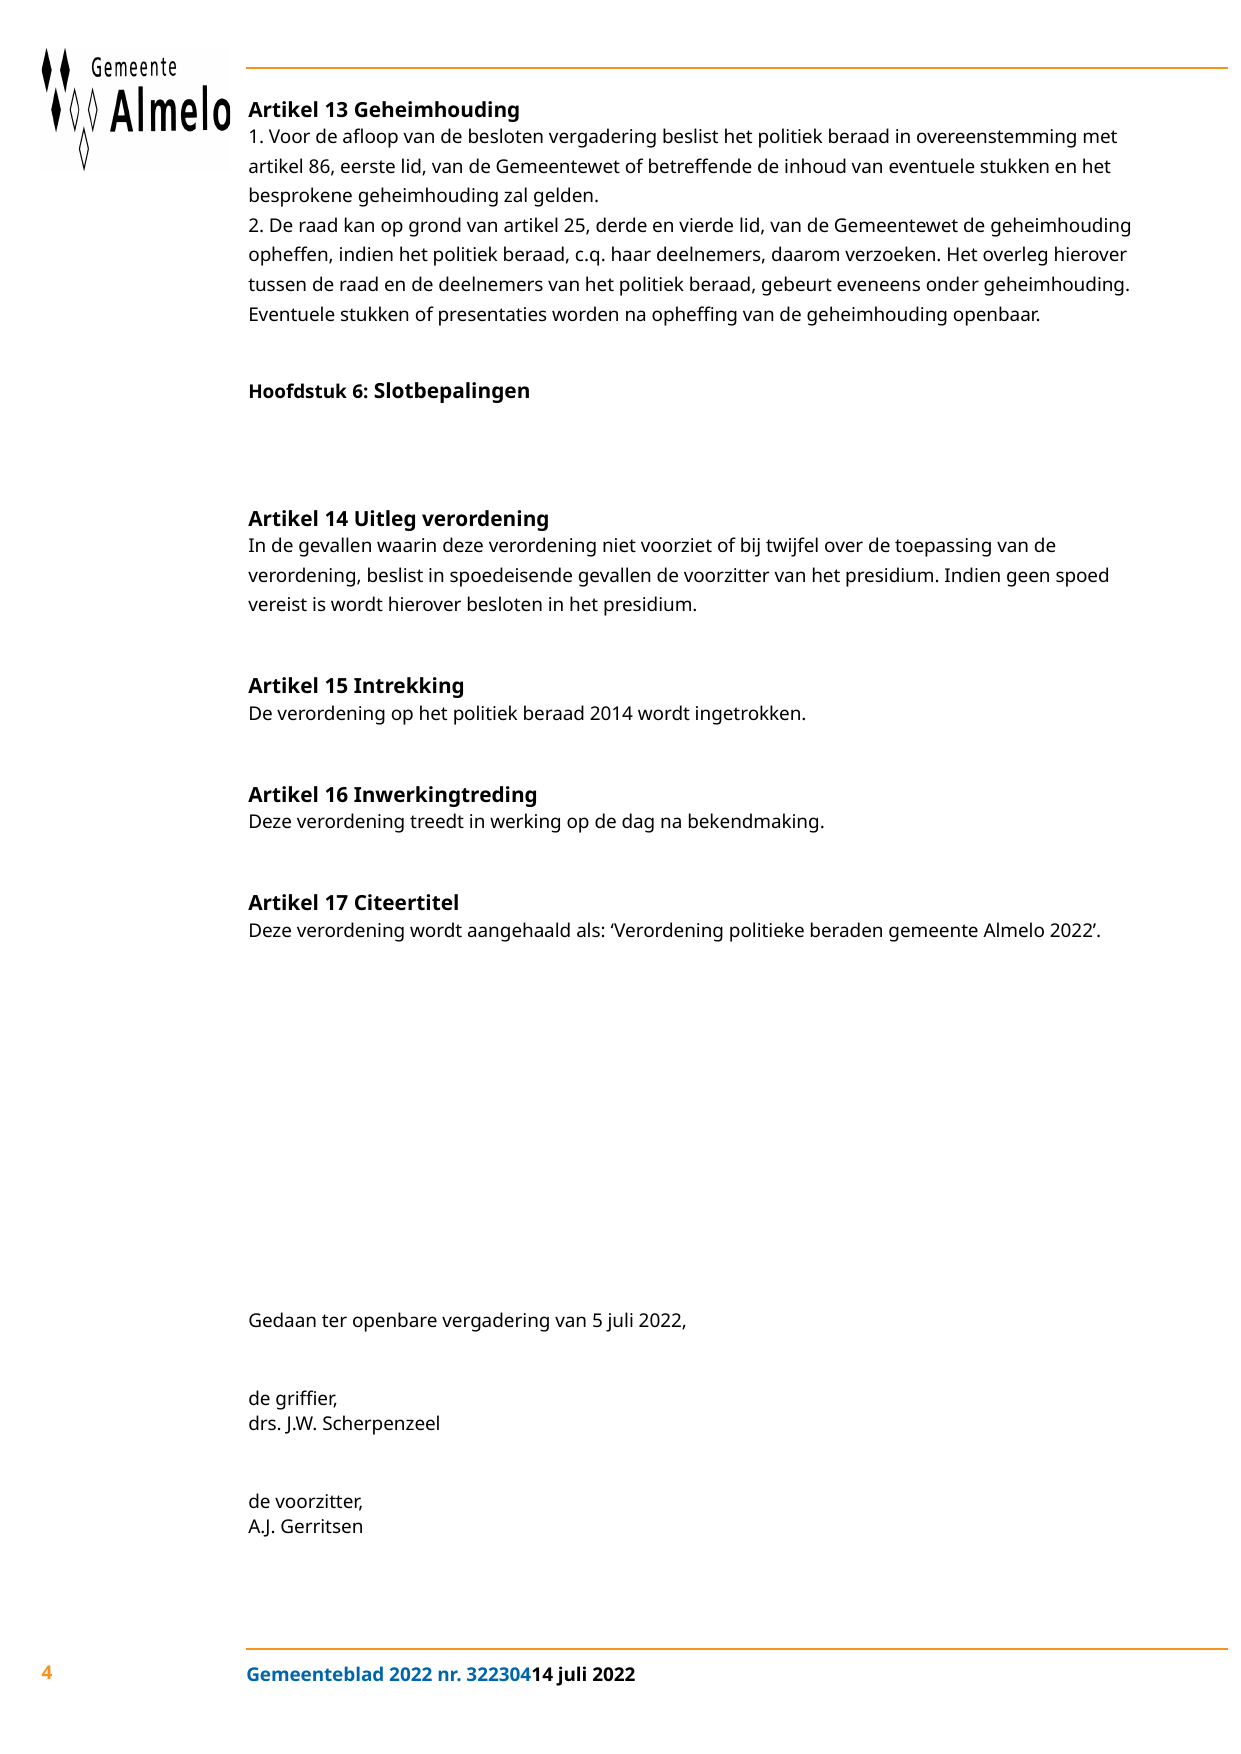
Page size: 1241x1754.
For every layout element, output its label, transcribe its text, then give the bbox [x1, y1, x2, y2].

text Artikel 13 Geheimhouding [248, 95, 1152, 123]
text Artikel 17 Citeertitel [248, 888, 1152, 917]
text de voorzitter, [248, 1488, 1152, 1513]
text Gedaan ter openbare vergadering van 5 juli 2022, [248, 1308, 1152, 1333]
text De verordening op het politiek beraad 2014 wordt ingetrokken. [248, 700, 1152, 726]
text Deze verordening wordt aangehaald als: ‘Verordening politieke beraden gemeente Almelo 2022’. [248, 917, 1152, 943]
text Deze verordening treedt in werking op de dag na bekendmaking. [248, 808, 1152, 834]
text 1. Voor de afloop van de besloten vergadering beslist het politiek beraad in overeenstemming met artikel 86, eerste lid, van de Gemeentewet of betreffende de inhoud van eventuele stukken en het besprokene geheimhouding zal gelden. [248, 123, 1152, 208]
text Artikel 15 Intrekking [248, 672, 1152, 700]
text Artikel 14 Uitleg verordening [248, 504, 1152, 532]
text Artikel 16 Inwerkingtreding [248, 780, 1152, 808]
text 2. De raad kan op grond van artikel 25, derde en vierde lid, van de Gemeentewet de geheimhouding opheffen, indien het politiek beraad, c.q. haar deelnemers, daarom verzoeken. Het overleg hierover tussen de raad en de deelnemers van het politiek beraad, gebeurt eveneens onder geheimhouding. Eventuele stukken of presentaties worden na opheffing van de geheimhouding openbaar. [248, 212, 1152, 326]
text de griffier, [248, 1385, 1152, 1411]
text A.J. Gerritsen [248, 1513, 1152, 1539]
picture [41, 47, 231, 172]
text In de gevallen waarin deze verordening niet voorziet of bij twijfel over de toepassing van de verordening, beslist in spoedeisende gevallen de voorzitter van het presidium. Indien geen spoed vereist is wordt hierover besloten in het presidium. [248, 532, 1152, 617]
text Hoofdstuk 6: Slotbepalingen [248, 376, 1152, 404]
text drs. J.W. Scherpenzeel [248, 1411, 1152, 1436]
